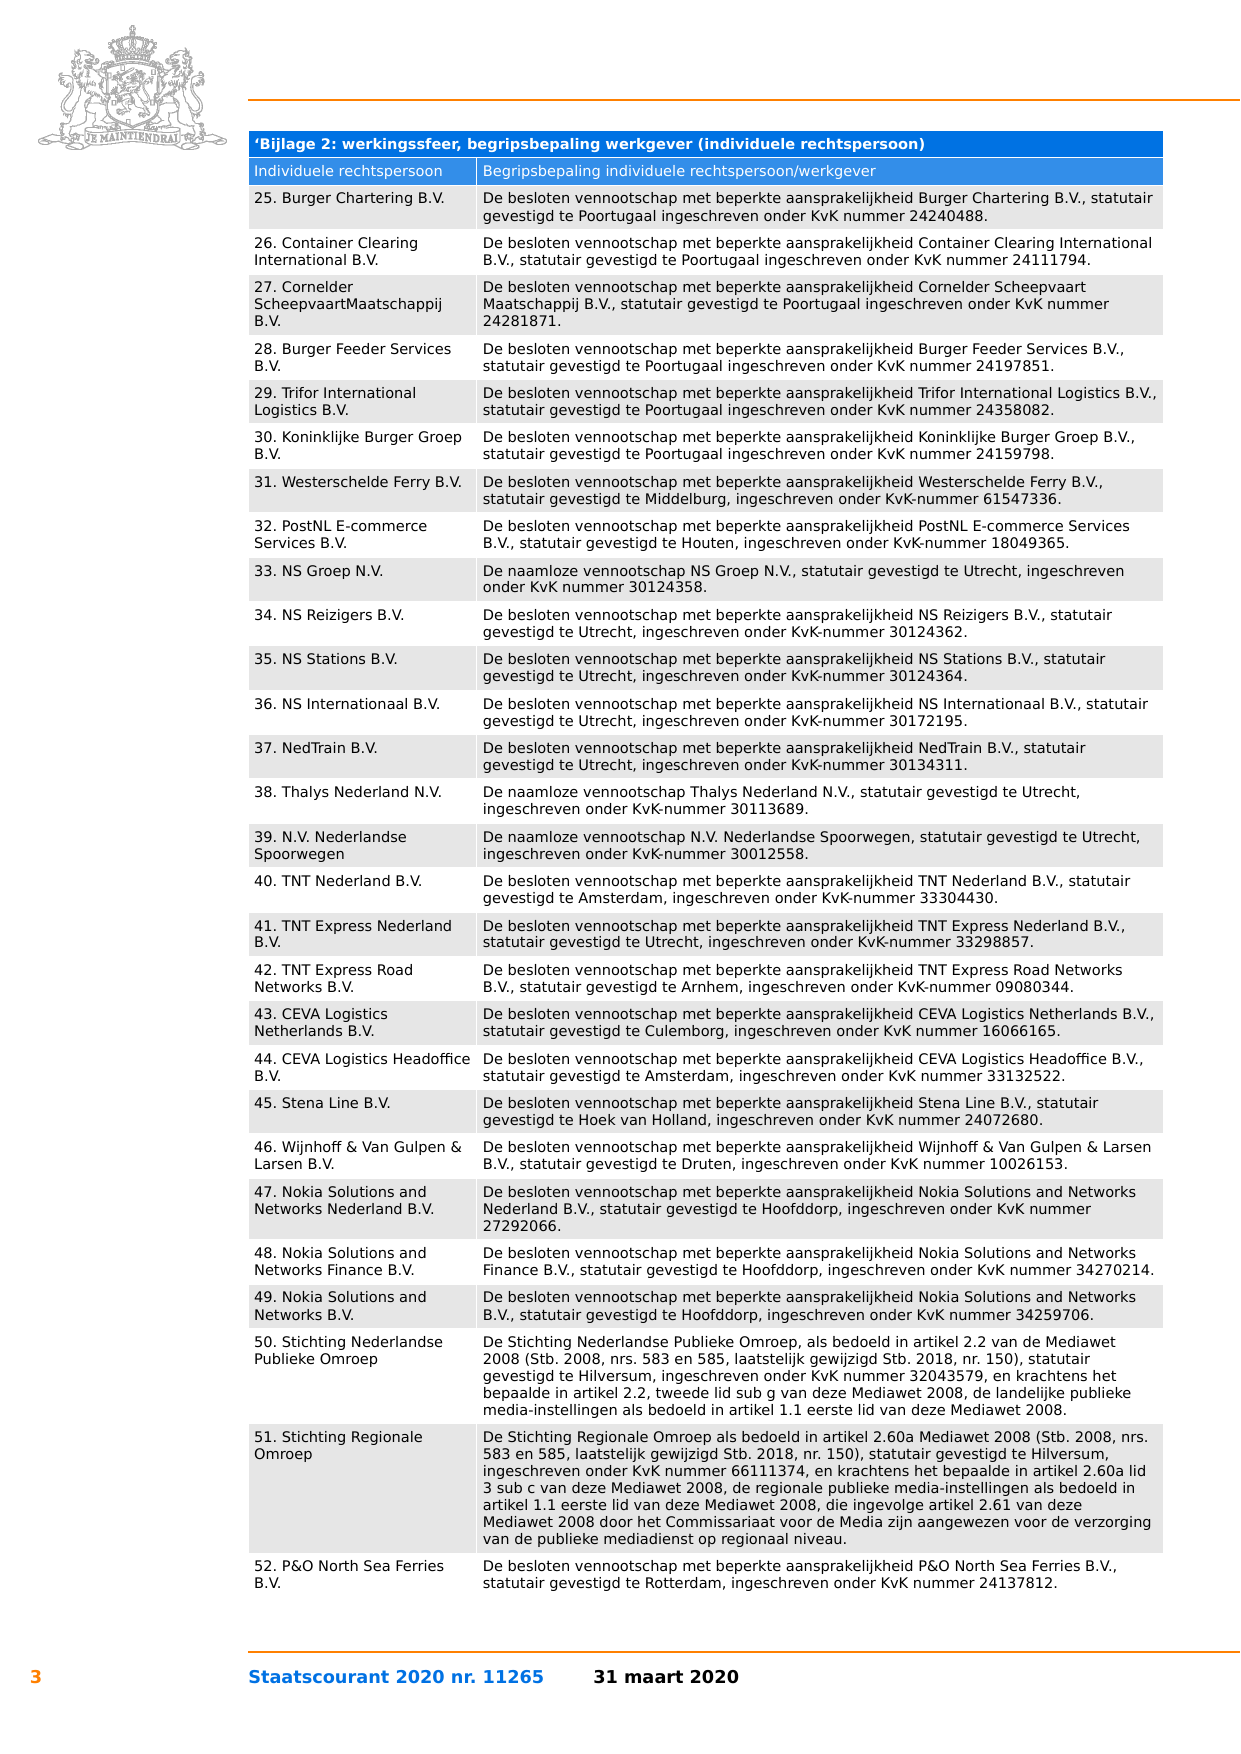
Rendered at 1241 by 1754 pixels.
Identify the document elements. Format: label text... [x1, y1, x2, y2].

table_cell De besloten vennootschap met beperkte aansprakelijkheid Burger Feeder Services B.V., statutair gevestigd te Poortugaal ingeschreven onder KvK nummer 24197851. [477, 336, 1163, 379]
table_cell De besloten vennootschap met beperkte aansprakelijkheid Wijnhoff & Van Gulpen & Larsen B.V., statutair gevestigd te Druten, ingeschreven onder KvK nummer 10026153. [477, 1135, 1163, 1178]
table_cell 35. NS Stations B.V. [249, 646, 476, 690]
table_cell 27. Cornelder ScheepvaartMaatschappij B.V. [249, 275, 476, 335]
table_cell Begripsbepaling individuele rechtspersoon/werkgever [477, 158, 1163, 185]
table_cell 38. Thalys Nederland N.V. [249, 780, 476, 823]
table_cell 39. N.V. Nederlandse Spoorwegen [249, 824, 476, 867]
table_cell 46. Wijnhoff & Van Gulpen & Larsen B.V. [249, 1135, 476, 1178]
table_cell De besloten vennootschap met beperkte aansprakelijkheid TNT Nederland B.V., statutair gevestigd te Amsterdam, ingeschreven onder KvK-nummer 33304430. [477, 868, 1163, 912]
table_cell 45. Stena Line B.V. [249, 1090, 476, 1133]
table_cell 44. CEVA Logistics Headoffice B.V. [249, 1046, 476, 1089]
table_cell De besloten vennootschap met beperkte aansprakelijkheid NS Reizigers B.V., statutair gevestigd te Utrecht, ingeschreven onder KvK-nummer 30124362. [477, 602, 1163, 645]
table_cell 33. NS Groep N.V. [249, 558, 476, 601]
table_cell 29. Trifor International Logistics B.V. [249, 380, 476, 423]
table_cell 50. Stichting Nederlandse Publieke Omroep [249, 1329, 476, 1423]
table_cell 42. TNT Express Road Networks B.V. [249, 957, 476, 1000]
table_cell De besloten vennootschap met beperkte aansprakelijkheid Stena Line B.V., statutair gevestigd te Hoek van Holland, ingeschreven onder KvK nummer 24072680. [477, 1090, 1163, 1133]
table_cell De naamloze vennootschap Thalys Nederland N.V., statutair gevestigd te Utrecht, ingeschreven onder KvK-nummer 30113689. [477, 780, 1163, 823]
table_cell 28. Burger Feeder Services B.V. [249, 336, 476, 379]
table_cell De besloten vennootschap met beperkte aansprakelijkheid P&O North Sea Ferries B.V., statutair gevestigd te Rotterdam, ingeschreven onder KvK nummer 24137812. [477, 1554, 1163, 1597]
table_cell Individuele rechtspersoon [249, 158, 476, 185]
table_cell De besloten vennootschap met beperkte aansprakelijkheid CEVA Logistics Headoffice B.V., statutair gevestigd te Amsterdam, ingeschreven onder KvK nummer 33132522. [477, 1046, 1163, 1089]
table_cell De besloten vennootschap met beperkte aansprakelijkheid NS Internationaal B.V., statutair gevestigd te Utrecht, ingeschreven onder KvK-nummer 30172195. [477, 691, 1163, 734]
table_cell De besloten vennootschap met beperkte aansprakelijkheid Container Clearing International B.V., statutair gevestigd te Poortugaal ingeschreven onder KvK nummer 24111794. [477, 230, 1163, 273]
table_cell De besloten vennootschap met beperkte aansprakelijkheid TNT Express Road Networks B.V., statutair gevestigd te Arnhem, ingeschreven onder KvK-nummer 09080344. [477, 957, 1163, 1000]
table_cell 26. Container Clearing International B.V. [249, 230, 476, 273]
table_cell 32. PostNL E-commerce Services B.V. [249, 513, 476, 557]
table_cell De besloten vennootschap met beperkte aansprakelijkheid Trifor International Logistics B.V., statutair gevestigd te Poortugaal ingeschreven onder KvK nummer 24358082. [477, 380, 1163, 423]
picture [38, 25, 227, 150]
table_header ‘Bijlage 2: werkingssfeer, begripsbepaling werkgever (individuele rechtspersoon) [249, 131, 1163, 157]
table_cell 52. P&O North Sea Ferries B.V. [249, 1554, 476, 1597]
table_cell De besloten vennootschap met beperkte aansprakelijkheid Westerschelde Ferry B.V., statutair gevestigd te Middelburg, ingeschreven onder KvK-nummer 61547336. [477, 469, 1163, 512]
table_cell De naamloze vennootschap NS Groep N.V., statutair gevestigd te Utrecht, ingeschreven onder KvK nummer 30124358. [477, 558, 1163, 601]
table_cell 51. Stichting Regionale Omroep [249, 1424, 476, 1553]
table_cell De besloten vennootschap met beperkte aansprakelijkheid Nokia Solutions and Networks B.V., statutair gevestigd te Hoofddorp, ingeschreven onder KvK nummer 34259706. [477, 1285, 1163, 1328]
table_cell 30. Koninklijke Burger Groep B.V. [249, 425, 476, 468]
table_cell 31. Westerschelde Ferry B.V. [249, 469, 476, 512]
table_cell De besloten vennootschap met beperkte aansprakelijkheid CEVA Logistics Netherlands B.V., statutair gevestigd te Culemborg, ingeschreven onder KvK nummer 16066165. [477, 1001, 1163, 1045]
table_cell De besloten vennootschap met beperkte aansprakelijkheid Nokia Solutions and Networks Finance B.V., statutair gevestigd te Hoofddorp, ingeschreven onder KvK nummer 34270214. [477, 1240, 1163, 1284]
table_cell De Stichting Nederlandse Publieke Omroep, als bedoeld in artikel 2.2 van de Mediawet 2008 (Stb. 2008, nrs. 583 en 585, laatstelijk gewijzigd Stb. 2018, nr. 150), statutair gevestigd te Hilversum, ingeschreven onder KvK nummer 32043579, en krachtens het bepaalde in artikel 2.2, tweede lid sub g van deze Mediawet 2008, de landelijke publieke media-instellingen als bedoeld in artikel 1.1 eerste lid van deze Mediawet 2008. [477, 1329, 1163, 1423]
table_cell 40. TNT Nederland B.V. [249, 868, 476, 912]
table_cell 48. Nokia Solutions and Networks Finance B.V. [249, 1240, 476, 1284]
table_cell De besloten vennootschap met beperkte aansprakelijkheid Burger Chartering B.V., statutair gevestigd te Poortugaal ingeschreven onder KvK nummer 24240488. [477, 186, 1163, 229]
table_cell 37. NedTrain B.V. [249, 735, 476, 778]
table_cell 41. TNT Express Nederland B.V. [249, 913, 476, 956]
table_cell 36. NS Internationaal B.V. [249, 691, 476, 734]
table_cell De naamloze vennootschap N.V. Nederlandse Spoorwegen, statutair gevestigd te Utrecht, ingeschreven onder KvK-nummer 30012558. [477, 824, 1163, 867]
table_cell De besloten vennootschap met beperkte aansprakelijkheid Nokia Solutions and Networks Nederland B.V., statutair gevestigd te Hoofddorp, ingeschreven onder KvK nummer 27292066. [477, 1179, 1163, 1239]
table_cell De besloten vennootschap met beperkte aansprakelijkheid PostNL E-commerce Services B.V., statutair gevestigd te Houten, ingeschreven onder KvK-nummer 18049365. [477, 513, 1163, 557]
table_cell 43. CEVA Logistics Netherlands B.V. [249, 1001, 476, 1045]
table_cell 34. NS Reizigers B.V. [249, 602, 476, 645]
table_cell 47. Nokia Solutions and Networks Nederland B.V. [249, 1179, 476, 1239]
table_cell De Stichting Regionale Omroep als bedoeld in artikel 2.60a Mediawet 2008 (Stb. 2008, nrs. 583 en 585, laatstelijk gewijzigd Stb. 2018, nr. 150), statutair gevestigd te Hilversum, ingeschreven onder KvK nummer 66111374, en krachtens het bepaalde in artikel 2.60a lid 3 sub c van deze Mediawet 2008, de regionale publieke media-instellingen als bedoeld in artikel 1.1 eerste lid van deze Mediawet 2008, die ingevolge artikel 2.61 van deze Mediawet 2008 door het Commissariaat voor de Media zijn aangewezen voor de verzorging van de publieke mediadienst op regionaal niveau. [477, 1424, 1163, 1553]
table_cell De besloten vennootschap met beperkte aansprakelijkheid NedTrain B.V., statutair gevestigd te Utrecht, ingeschreven onder KvK-nummer 30134311. [477, 735, 1163, 778]
table_cell De besloten vennootschap met beperkte aansprakelijkheid NS Stations B.V., statutair gevestigd te Utrecht, ingeschreven onder KvK-nummer 30124364. [477, 646, 1163, 690]
table_cell 49. Nokia Solutions and Networks B.V. [249, 1285, 476, 1328]
table_cell De besloten vennootschap met beperkte aansprakelijkheid Koninklijke Burger Groep B.V., statutair gevestigd te Poortugaal ingeschreven onder KvK nummer 24159798. [477, 425, 1163, 468]
table_cell 25. Burger Chartering B.V. [249, 186, 476, 229]
table_cell De besloten vennootschap met beperkte aansprakelijkheid TNT Express Nederland B.V., statutair gevestigd te Utrecht, ingeschreven onder KvK-nummer 33298857. [477, 913, 1163, 956]
table_cell De besloten vennootschap met beperkte aansprakelijkheid Cornelder Scheepvaart Maatschappij B.V., statutair gevestigd te Poortugaal ingeschreven onder KvK nummer 24281871. [477, 275, 1163, 335]
